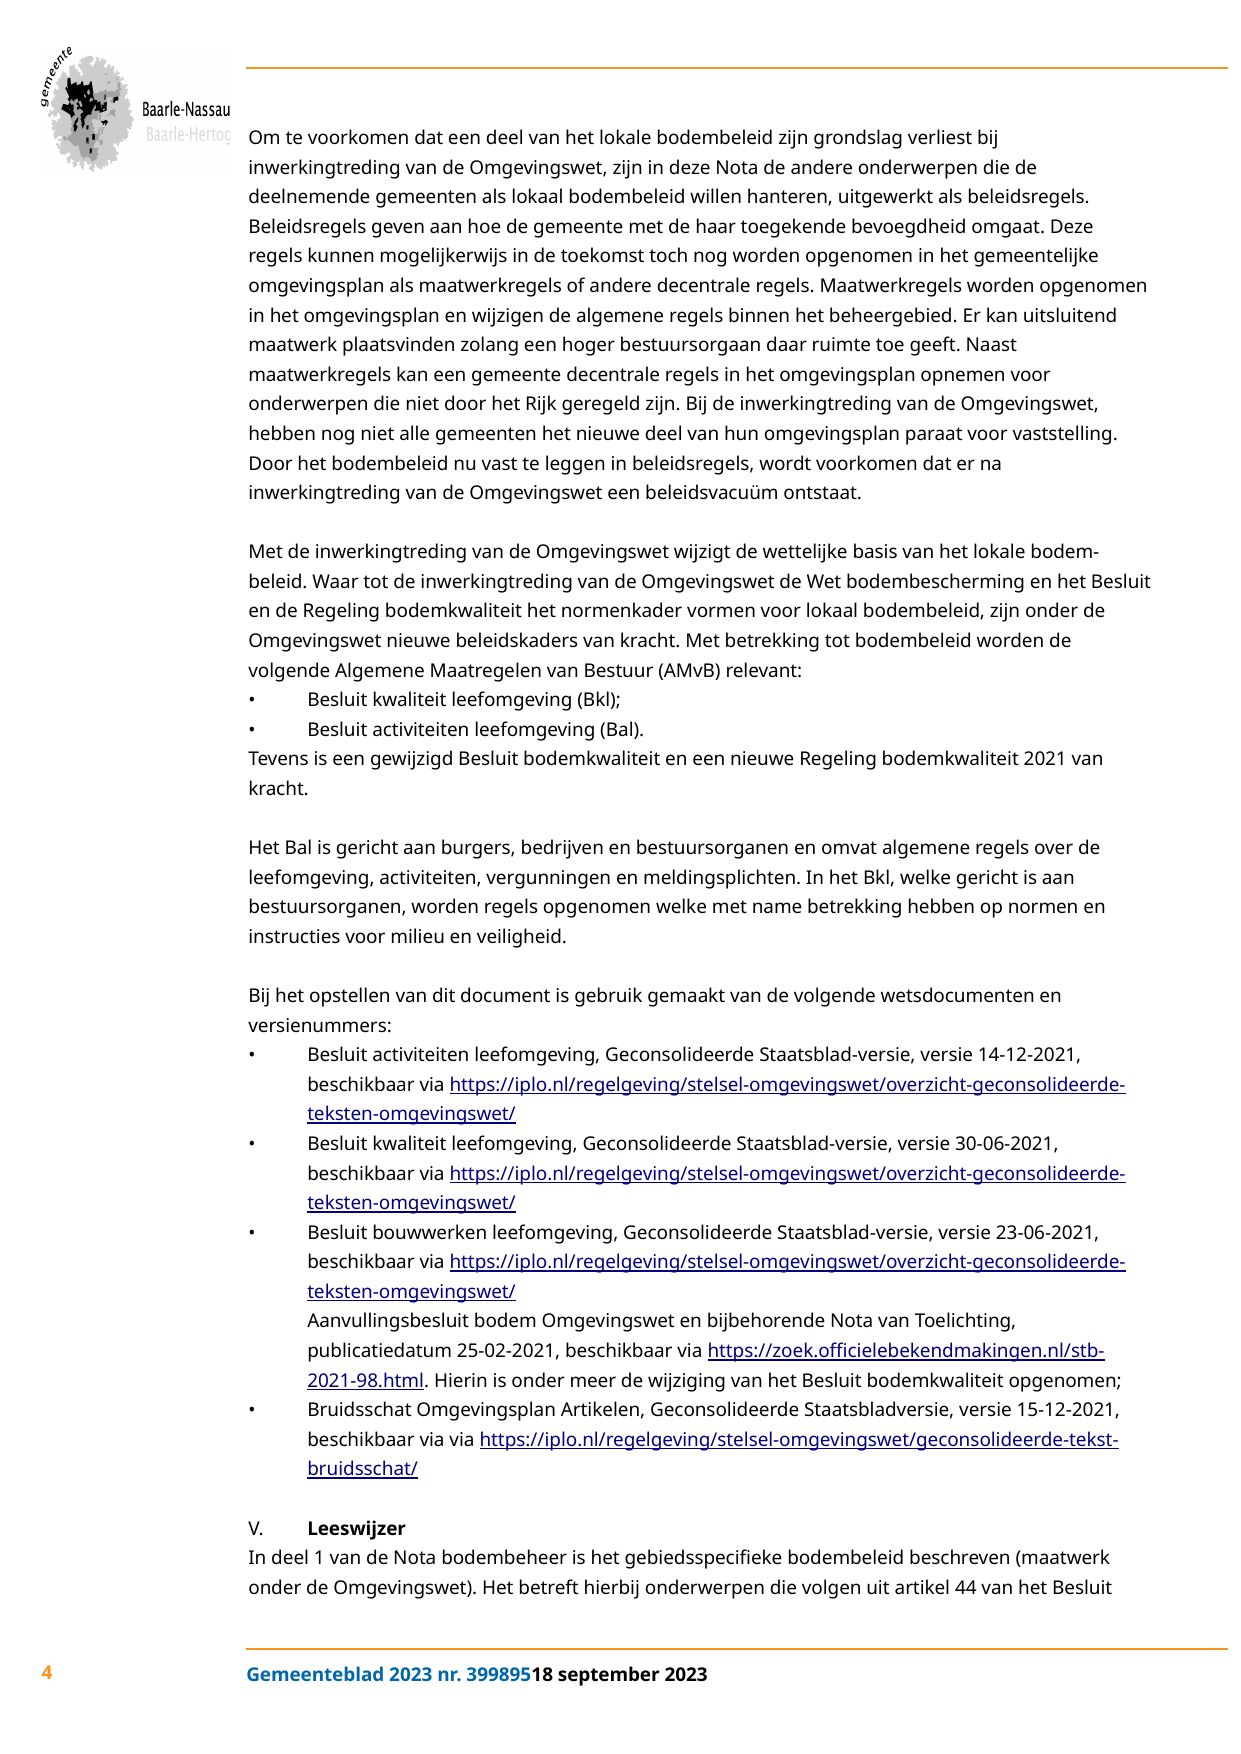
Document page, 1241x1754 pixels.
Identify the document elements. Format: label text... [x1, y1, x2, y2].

list Besluit bouwwerken leefomgeving, Geconsolideerde Staatsblad-versie, versie 23-06-2021, beschikbaar via https://iplo.nl/regelgeving/stelsel-omgevingswet/overzicht-geconsolideerde-teksten-omgevingswet/ [248, 1219, 1152, 1304]
list Bruidsschat Omgevingsplan Artikelen, Geconsolideerde Staatsbladversie, versie 15-12-2021, beschikbaar via via https://iplo.nl/regelgeving/stelsel-omgevingswet/geconsolideerde-tekst-bruidsschat/ [248, 1396, 1152, 1481]
text Met de inwerkingtreding van de Omgevingswet wijzigt de wettelijke basis van het lokale bodem-beleid. Waar tot de inwerkingtreding van de Omgevingswet de Wet bodembescherming en het Besluit en de Regeling bodemkwaliteit het normenkader vormen voor lokaal bodembeleid, zijn onder de Omgevingswet nieuwe beleidskaders van kracht. Met betrekking tot bodembeleid worden de volgende Algemene Maatregelen van Bestuur (AMvB) relevant: [248, 538, 1152, 683]
list Besluit kwaliteit leefomgeving (Bkl); [248, 686, 1152, 712]
list Aanvullingsbesluit bodem Omgevingswet en bijbehorende Nota van Toelichting, publicatiedatum 25-02-2021, beschikbaar via https://zoek.officielebekendmakingen.nl/stb-2021-98.html. Hierin is onder meer de wijziging van het Besluit bodemkwaliteit opgenomen; [248, 1308, 1152, 1393]
text Het Bal is gericht aan burgers, bedrijven en bestuursorganen en omvat algemene regels over de leefomgeving, activiteiten, vergunningen en meldingsplichten. In het Bkl, welke gericht is aan bestuursorganen, worden regels opgenomen welke met name betrekking hebben op normen en instructies voor milieu en veiligheid. [248, 834, 1152, 949]
list Besluit kwaliteit leefomgeving, Geconsolideerde Staatsblad-versie, versie 30-06-2021, beschikbaar via https://iplo.nl/regelgeving/stelsel-omgevingswet/overzicht-geconsolideerde-teksten-omgevingswet/ [248, 1130, 1152, 1215]
text Om te voorkomen dat een deel van het lokale bodembeleid zijn grondslag verliest bij inwerkingtreding van de Omgevingswet, zijn in deze Nota de andere onderwerpen die de deelnemende gemeenten als lokaal bodembeleid willen hanteren, uitgewerkt als beleidsregels. Beleidsregels geven aan hoe de gemeente met de haar toegekende bevoegdheid omgaat. Deze regels kunnen mogelijkerwijs in de toekomst toch nog worden opgenomen in het gemeentelijke omgevingsplan als maatwerkregels of andere decentrale regels. Maatwerkregels worden opgenomen in het omgevingsplan en wijzigen de algemene regels binnen het beheergebied. Er kan uitsluitend maatwerk plaatsvinden zolang een hoger bestuursorgaan daar ruimte toe geeft. Naast maatwerkregels kan een gemeente decentrale regels in het omgevingsplan opnemen voor onderwerpen die niet door het Rijk geregeld zijn. Bij de inwerkingtreding van de Omgevingswet, hebben nog niet alle gemeenten het nieuwe deel van hun omgevingsplan paraat voor vaststelling. Door het bodembeleid nu vast te leggen in beleidsregels, wordt voorkomen dat er na inwerkingtreding van de Omgevingswet een beleidsvacuüm ontstaat. [248, 124, 1152, 505]
list Leeswijzer [248, 1515, 1152, 1541]
list Besluit activiteiten leefomgeving (Bal). [248, 716, 1152, 742]
text In deel 1 van de Nota bodembeheer is het gebiedsspecifieke bodembeleid beschreven (maatwerk onder de Omgevingswet). Het betreft hierbij onderwerpen die volgen uit artikel 44 van het Besluit [248, 1544, 1152, 1600]
text Tevens is een gewijzigd Besluit bodemkwaliteit en een nieuwe Regeling bodemkwaliteit 2021 van kracht. [248, 746, 1152, 801]
picture [41, 47, 231, 172]
text Bij het opstellen van dit document is gebruik gemaakt van de volgende wetsdocumenten en versienummers: [248, 982, 1152, 1038]
list Besluit activiteiten leefomgeving, Geconsolideerde Staatsblad-versie, versie 14-12-2021, beschikbaar via https://iplo.nl/regelgeving/stelsel-omgevingswet/overzicht-geconsolideerde-teksten-omgevingswet/ [248, 1041, 1152, 1126]
